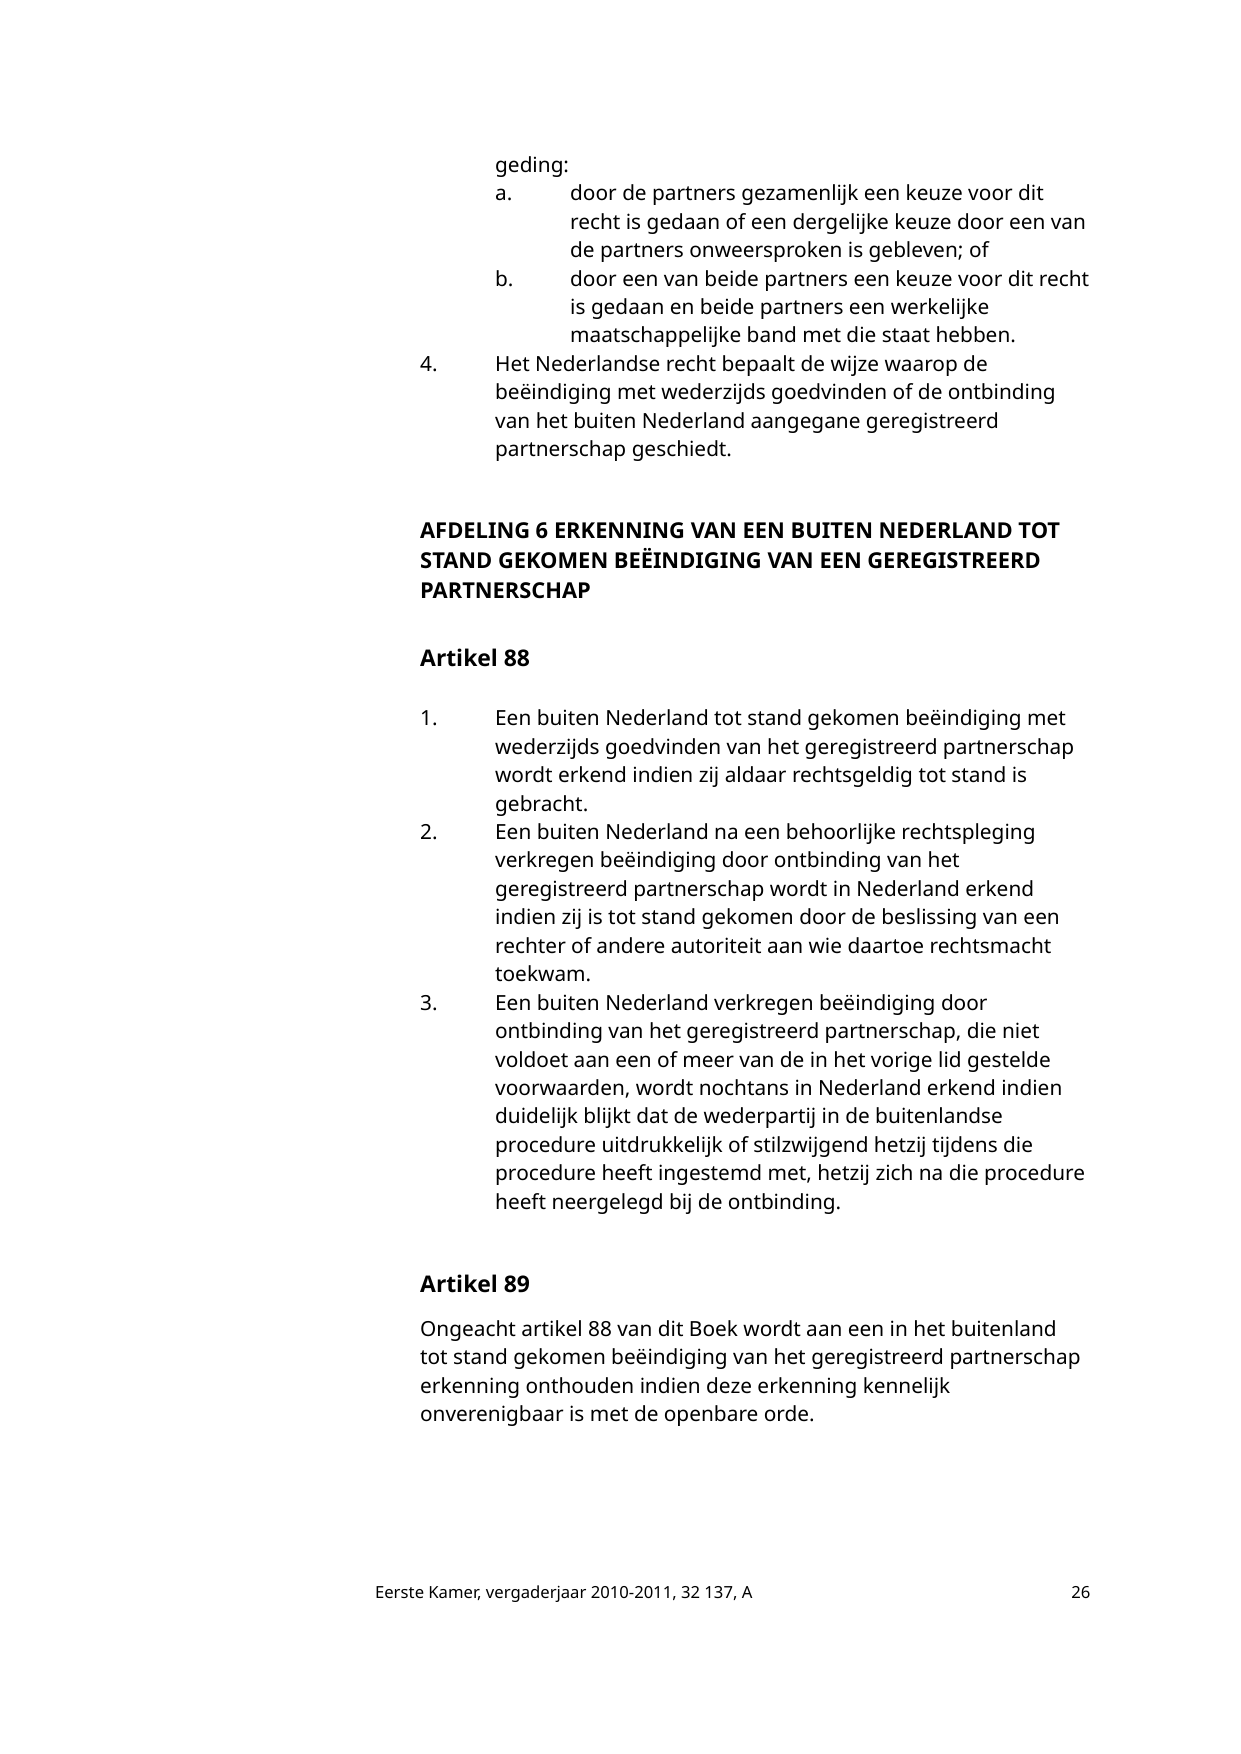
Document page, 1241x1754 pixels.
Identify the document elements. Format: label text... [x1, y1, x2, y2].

subtitle AFDELING 6 ERKENNING VAN EEN BUITEN NEDERLAND TOT STAND GEKOMEN BEËINDIGING VAN EEN GEREGISTREERD PARTNERSCHAP [420, 515, 1090, 605]
subtitle Artikel 89 [420, 1268, 1090, 1299]
list Het Nederlandse recht bepaalt de wijze waarop de beëindiging met wederzijds goedvinden of de ontbinding van het buiten Nederland aangegane geregistreerd partnerschap geschiedt. [420, 349, 1090, 463]
list geding: [420, 150, 1090, 178]
list Een buiten Nederland verkregen beëindiging door ontbinding van het geregistreerd partnerschap, die niet voldoet aan een of meer van de in het vorige lid gestelde voorwaarden, wordt nochtans in Nederland erkend indien duidelijk blijkt dat de wederpartij in de buitenlandse procedure uitdrukkelijk of stilzwijgend hetzij tijdens die procedure heeft ingestemd met, hetzij zich na die procedure heeft neergelegd bij de ontbinding. [420, 988, 1090, 1215]
list door een van beide partners een keuze voor dit recht is gedaan en beide partners een werkelijke maatschappelijke band met die staat hebben. [495, 264, 1090, 349]
text Ongeacht artikel 88 van dit Boek wordt aan een in het buitenland tot stand gekomen beëindiging van het geregistreerd partnerschap erkenning onthouden indien deze erkenning kennelijk onverenigbaar is met de openbare orde. [420, 1314, 1090, 1428]
list Een buiten Nederland tot stand gekomen beëindiging met wederzijds goedvinden van het geregistreerd partnerschap wordt erkend indien zij aldaar rechtsgeldig tot stand is gebracht. [420, 703, 1090, 817]
list Een buiten Nederland na een behoorlijke rechtspleging verkregen beëindiging door ontbinding van het geregistreerd partnerschap wordt in Nederland erkend indien zij is tot stand gekomen door de beslissing van een rechter of andere autoriteit aan wie daartoe rechtsmacht toekwam. [420, 817, 1090, 988]
list door de partners gezamenlijk een keuze voor dit recht is gedaan of een dergelijke keuze door een van de partners onweersproken is gebleven; of [495, 178, 1090, 264]
subtitle Artikel 88 [420, 642, 1090, 673]
